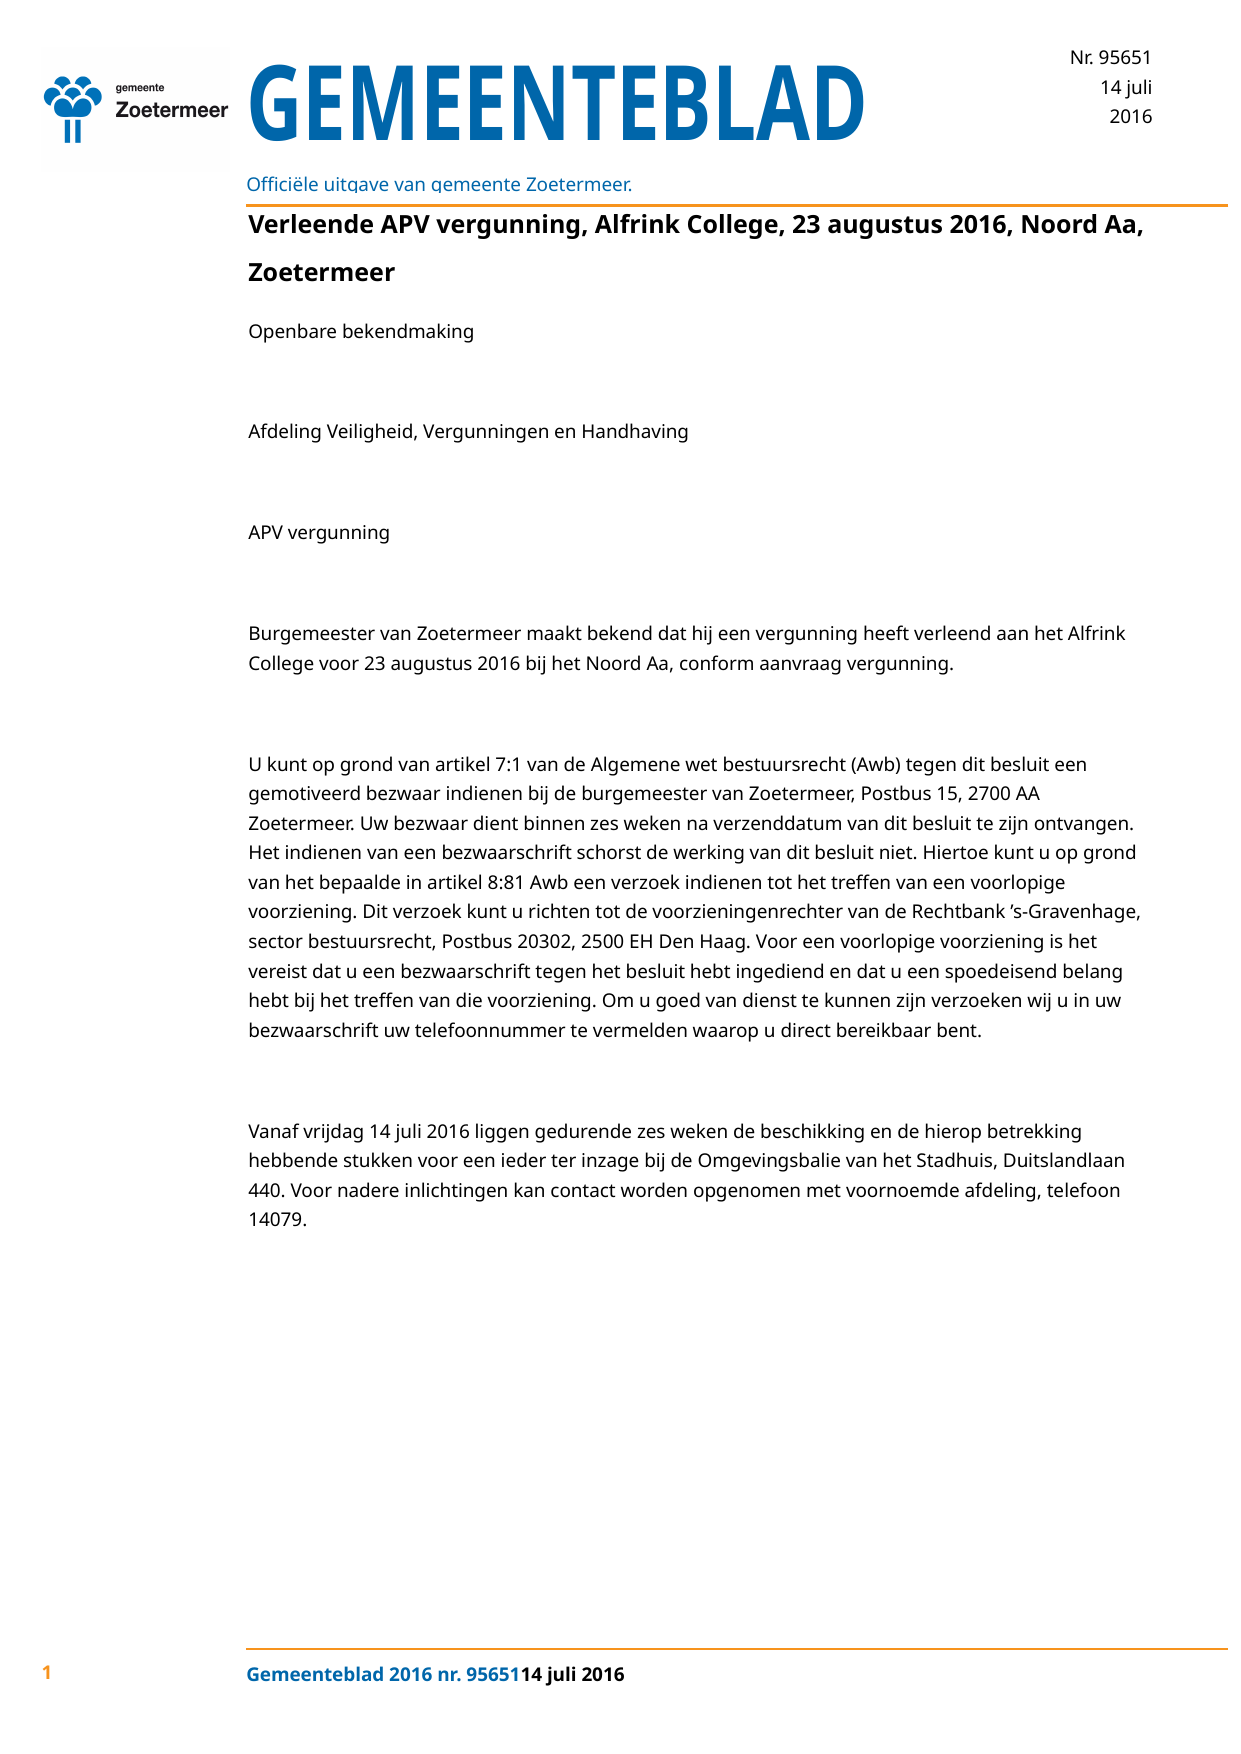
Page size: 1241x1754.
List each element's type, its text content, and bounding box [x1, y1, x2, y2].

text Openbare bekendmaking [248, 318, 1152, 344]
text APV vergunning [248, 519, 1152, 545]
text Vanaf vrijdag 14 juli 2016 liggen gedurende zes weken de beschikking en de hierop betrekking hebbende stukken voor een ieder ter inzage bij de Omgevingsbalie van het Stadhuis, Duitslandlaan 440. Voor nadere inlichtingen kan contact worden opgenomen met voornoemde afdeling, telefoon 14079. [248, 1118, 1152, 1232]
text Afdeling Veiligheid, Vergunningen en Handhaving [248, 419, 1152, 444]
text U kunt op grond van artikel 7:1 van de Algemene wet bestuursrecht (Awb) tegen dit besluit een gemotiveerd bezwaar indienen bij de burgemeester van Zoetermeer, Postbus 15, 2700 AA Zoetermeer. Uw bezwaar dient binnen zes weken na verzenddatum van dit besluit te zijn ontvangen. Het indienen van een bezwaarschrift schorst de werking van dit besluit niet. Hiertoe kunt u op grond van het bepaalde in artikel 8:81 Awb een verzoek indienen tot het treffen van een voorlopige voorziening. Dit verzoek kunt u richten tot de voorzieningenrechter van de Rechtbank ’s-Gravenhage, sector bestuursrecht, Postbus 20302, 2500 EH Den Haag. Voor een voorlopige voorziening is het vereist dat u een bezwaarschrift tegen het besluit hebt ingediend en dat u een spoedeisend belang hebt bij het treffen van die voorziening. Om u goed van dienst te kunnen zijn verzoeken wij u in uw bezwaarschrift uw telefoonnummer te vermelden waarop u direct bereikbaar bent. [248, 751, 1152, 1043]
picture [41, 47, 231, 172]
text Verleende APV vergunning, Alfrink College, 23 augustus 2016, Noord Aa, Zoetermeer [248, 207, 1152, 288]
text Burgemeester van Zoetermeer maakt bekend dat hij een vergunning heeft verleend aan het Alfrink College voor 23 augustus 2016 bij het Noord Aa, conform aanvraag vergunning. [248, 620, 1152, 676]
